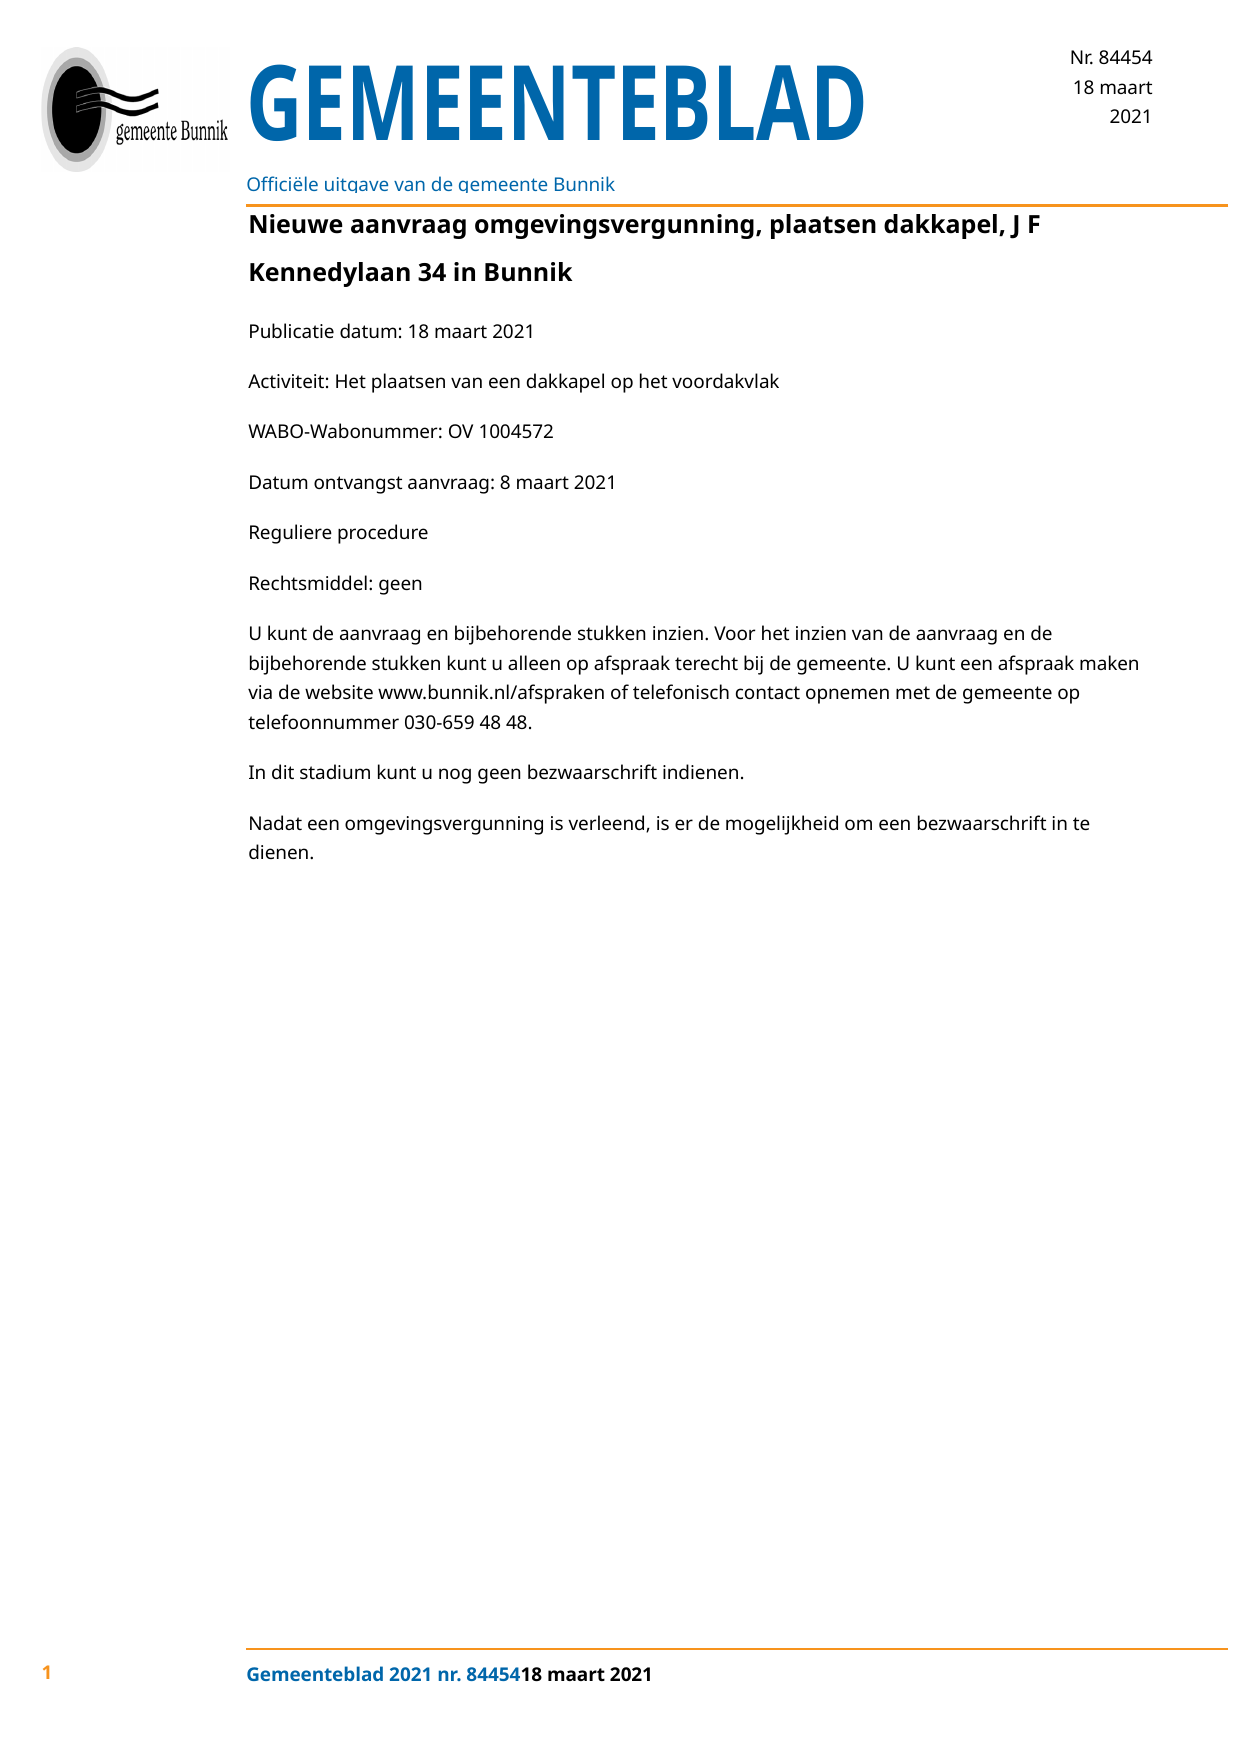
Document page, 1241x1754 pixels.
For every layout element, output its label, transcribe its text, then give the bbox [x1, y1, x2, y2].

text Activiteit: Het plaatsen van een dakkapel op het voordakvlak [248, 368, 1152, 394]
text U kunt de aanvraag en bijbehorende stukken inzien. Voor het inzien van de aanvraag en de bijbehorende stukken kunt u alleen op afspraak terecht bij de gemeente. U kunt een afspraak maken via de website www.bunnik.nl/afspraken of telefonisch contact opnemen met de gemeente op telefoonnummer 030-659 48 48. [248, 620, 1152, 735]
text Nadat een omgevingsvergunning is verleend, is er de mogelijkheid om een bezwaarschrift in te dienen. [248, 810, 1152, 865]
text In dit stadium kunt u nog geen bezwaarschrift indienen. [248, 759, 1152, 785]
text Datum ontvangst aanvraag: 8 maart 2021 [248, 469, 1152, 495]
picture [41, 47, 231, 172]
text WABO-Wabonummer: OV 1004572 [248, 419, 1152, 444]
text Reguliere procedure [248, 519, 1152, 545]
text Publicatie datum: 18 maart 2021 [248, 318, 1152, 344]
text Rechtsmiddel: geen [248, 570, 1152, 596]
text Nieuwe aanvraag omgevingsvergunning, plaatsen dakkapel, J F Kennedylaan 34 in Bunnik [248, 207, 1152, 288]
